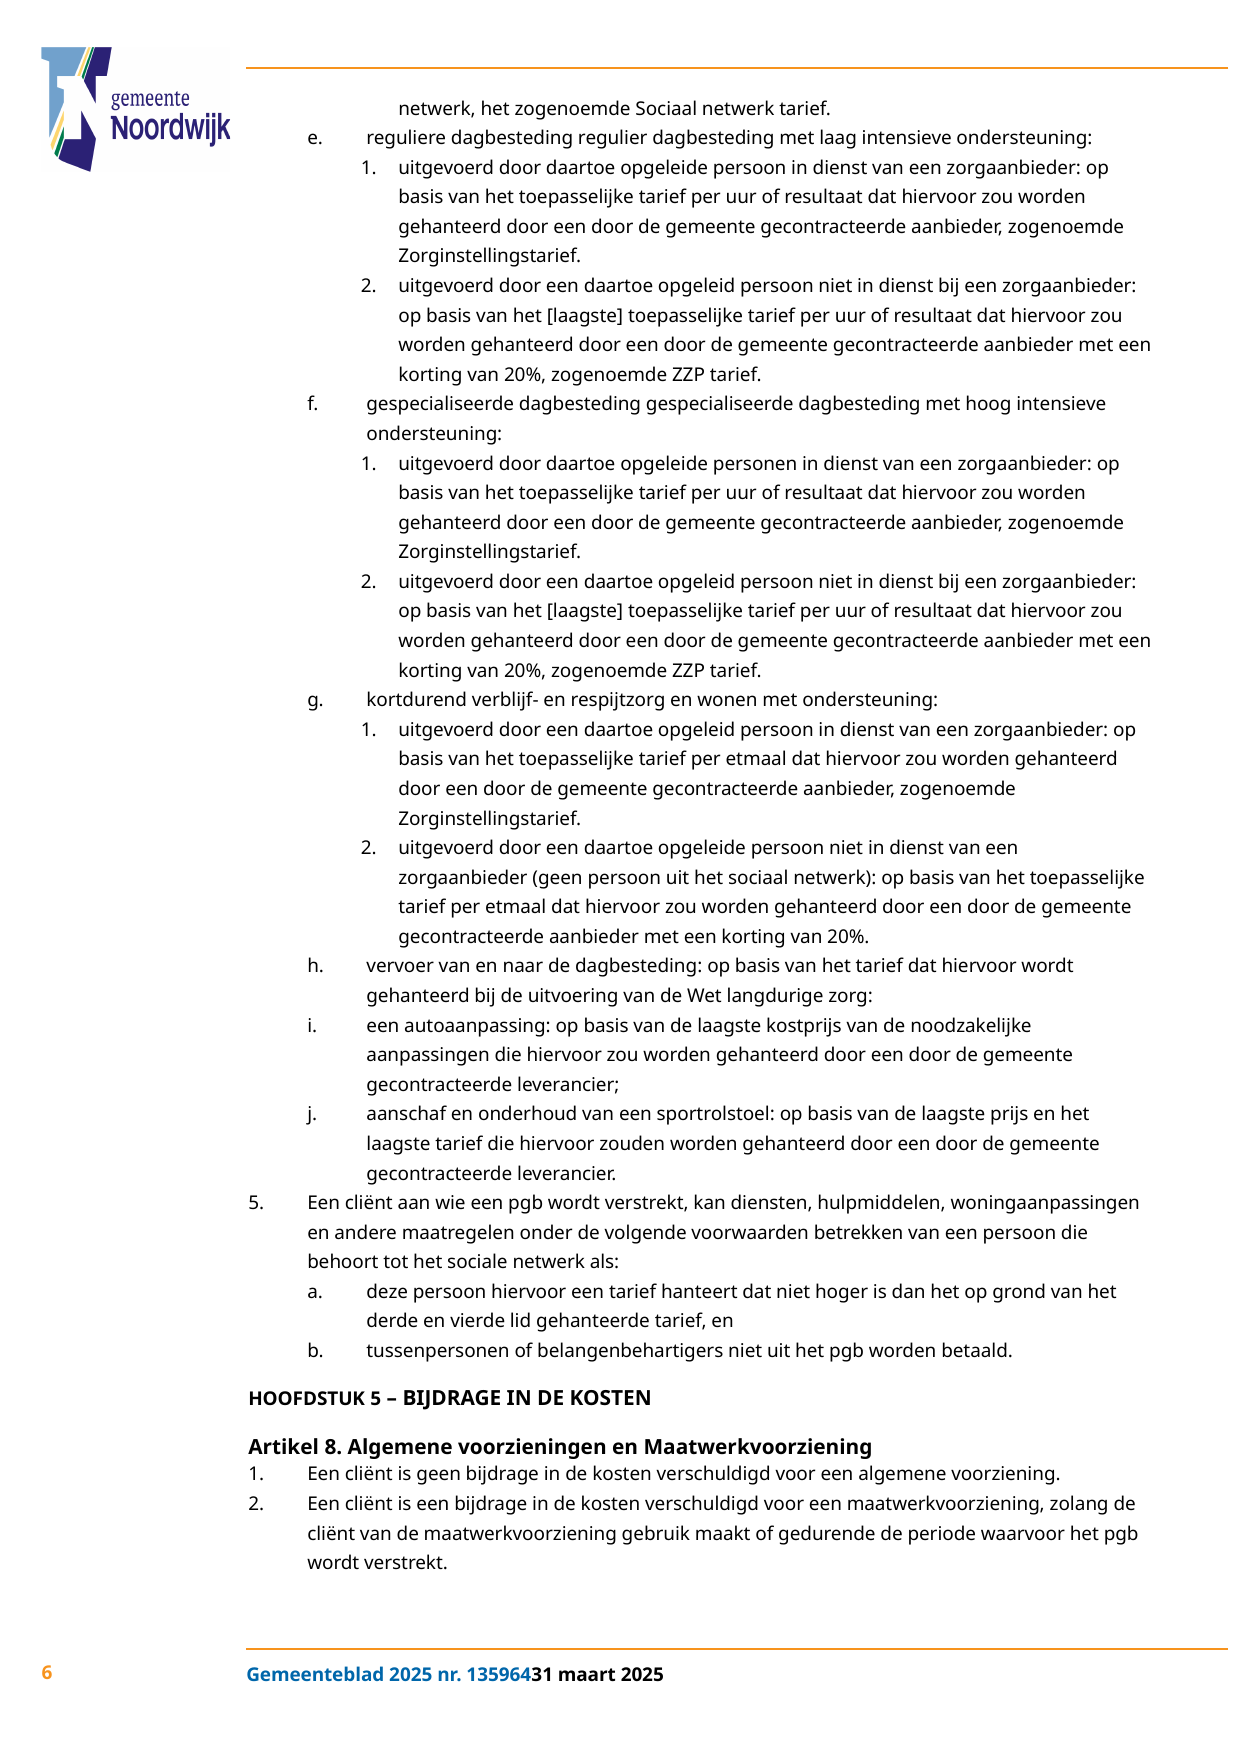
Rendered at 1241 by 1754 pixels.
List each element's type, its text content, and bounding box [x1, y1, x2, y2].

list uitgevoerd door daartoe opgeleide persoon in dienst van een zorgaanbieder: op basis van het toepasselijke tarief per uur of resultaat dat hiervoor zou worden gehanteerd door een door de gemeente gecontracteerde aanbieder, zogenoemde Zorginstellingstarief. [361, 154, 1152, 268]
list kortdurend verblijf- en respijtzorg en wonen met ondersteuning: [307, 686, 1152, 712]
list uitgevoerd door een daartoe opgeleid persoon niet in dienst bij een zorgaanbieder: op basis van het [laagste] toepasselijke tarief per uur of resultaat dat hiervoor zou worden gehanteerd door een door de gemeente gecontracteerde aanbieder met een korting van 20%, zogenoemde ZZP tarief. [361, 568, 1152, 683]
text Artikel 8. Algemene voorzieningen en Maatwerkvoorziening [248, 1432, 1152, 1461]
list Een cliënt aan wie een pgb wordt verstrekt, kan diensten, hulpmiddelen, woningaanpassingen en andere maatregelen onder de volgende voorwaarden betrekken van een persoon die behoort tot het sociale netwerk als: [248, 1189, 1152, 1274]
list uitgevoerd door daartoe opgeleide personen in dienst van een zorgaanbieder: op basis van het toepasselijke tarief per uur of resultaat dat hiervoor zou worden gehanteerd door een door de gemeente gecontracteerde aanbieder, zogenoemde Zorginstellingstarief. [361, 450, 1152, 564]
list Een cliënt is een bijdrage in de kosten verschuldigd voor een maatwerkvoorziening, zolang de cliënt van de maatwerkvoorziening gebruik maakt of gedurende de periode waarvoor het pgb wordt verstrekt. [248, 1490, 1152, 1575]
list netwerk, het zogenoemde Sociaal netwerk tarief. [361, 95, 1152, 121]
list aanschaf en onderhoud van een sportrolstoel: op basis van de laagste prijs en het laagste tarief die hiervoor zouden worden gehanteerd door een door de gemeente gecontracteerde leverancier. [307, 1101, 1152, 1186]
text HOOFDSTUK 5 – BIJDRAGE IN DE KOSTEN [248, 1383, 1152, 1411]
list tussenpersonen of belangenbehartigers niet uit het pgb worden betaald. [307, 1337, 1152, 1363]
list vervoer van en naar de dagbesteding: op basis van het tarief dat hiervoor wordt gehanteerd bij de uitvoering van de Wet langdurige zorg: [307, 953, 1152, 1008]
list uitgevoerd door een daartoe opgeleid persoon in dienst van een zorgaanbieder: op basis van het toepasselijke tarief per etmaal dat hiervoor zou worden gehanteerd door een door de gemeente gecontracteerde aanbieder, zogenoemde Zorginstellingstarief. [361, 716, 1152, 831]
list een autoaanpassing: op basis van de laagste kostprijs van de noodzakelijke aanpassingen die hiervoor zou worden gehanteerd door een door de gemeente gecontracteerde leverancier; [307, 1012, 1152, 1097]
picture [41, 47, 231, 172]
list deze persoon hiervoor een tarief hanteert dat niet hoger is dan het op grond van het derde en vierde lid gehanteerde tarief, en [307, 1278, 1152, 1333]
list gespecialiseerde dagbesteding gespecialiseerde dagbesteding met hoog intensieve ondersteuning: [307, 391, 1152, 446]
list uitgevoerd door een daartoe opgeleide persoon niet in dienst van een zorgaanbieder (geen persoon uit het sociaal netwerk): op basis van het toepasselijke tarief per etmaal dat hiervoor zou worden gehanteerd door een door de gemeente gecontracteerde aanbieder met een korting van 20%. [361, 834, 1152, 949]
list Een cliënt is geen bijdrage in de kosten verschuldigd voor een algemene voorziening. [248, 1461, 1152, 1486]
list reguliere dagbesteding regulier dagbesteding met laag intensieve ondersteuning: [307, 124, 1152, 150]
list uitgevoerd door een daartoe opgeleid persoon niet in dienst bij een zorgaanbieder: op basis van het [laagste] toepasselijke tarief per uur of resultaat dat hiervoor zou worden gehanteerd door een door de gemeente gecontracteerde aanbieder met een korting van 20%, zogenoemde ZZP tarief. [361, 272, 1152, 387]
